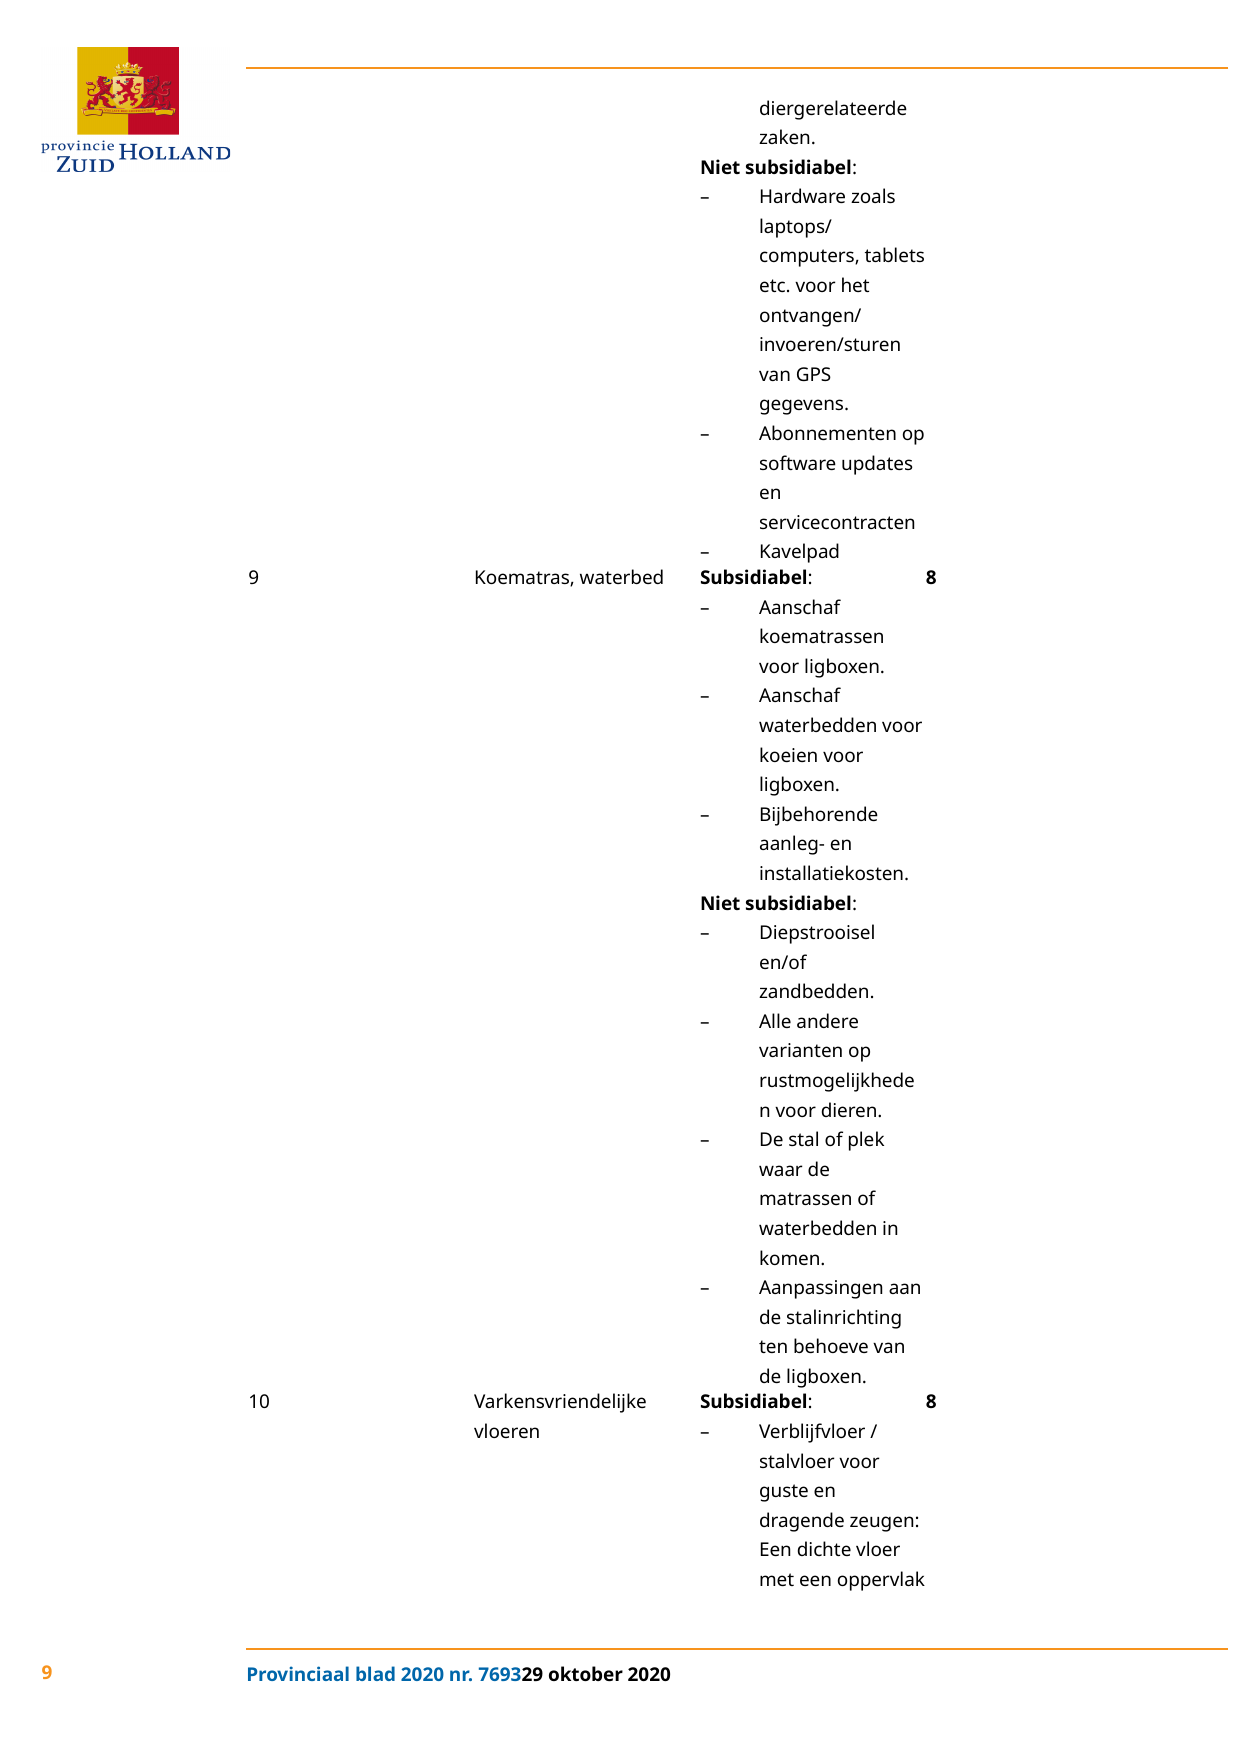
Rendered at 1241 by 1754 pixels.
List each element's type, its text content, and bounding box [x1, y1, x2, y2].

table_cell Subsidiabel: Aanschaf koematrassen voor ligboxen. Aanschaf waterbedden voor koeien voor ligboxen. Bijbehorende aanleg- en installatiekosten. Niet subsidiabel: Diepstrooisel en/of zandbedden. Alle andere varianten op rustmogelijkheden voor dieren. De stal of plek waar de matrassen of waterbedden in komen. Aanpassingen aan de stalinrichting ten behoeve van de ligboxen. [700, 564, 926, 1389]
table_cell 10 [248, 1389, 474, 1592]
table_cell diergerelateerde zaken. Niet subsidiabel: Hardware zoals laptops/ computers, tablets etc. voor het ontvangen/ invoeren/sturen van GPS gegevens. Abonnementen op software updates en servicecontracten Kavelpad [700, 95, 926, 564]
table_cell 8 [926, 564, 1152, 1389]
table_cell Subsidiabel: Verblijfvloer / stalvloer voor guste en dragende zeugen: Een dichte vloer met een oppervlak [700, 1389, 926, 1592]
table_cell [248, 95, 474, 564]
table_cell Varkensvriendelijke vloeren [474, 1389, 700, 1592]
table_cell [926, 95, 1152, 564]
table_cell [474, 95, 700, 564]
table_cell 9 [248, 564, 474, 1389]
picture [41, 47, 231, 172]
table_cell Koematras, waterbed [474, 564, 700, 1389]
table_cell 8 [926, 1389, 1152, 1592]
